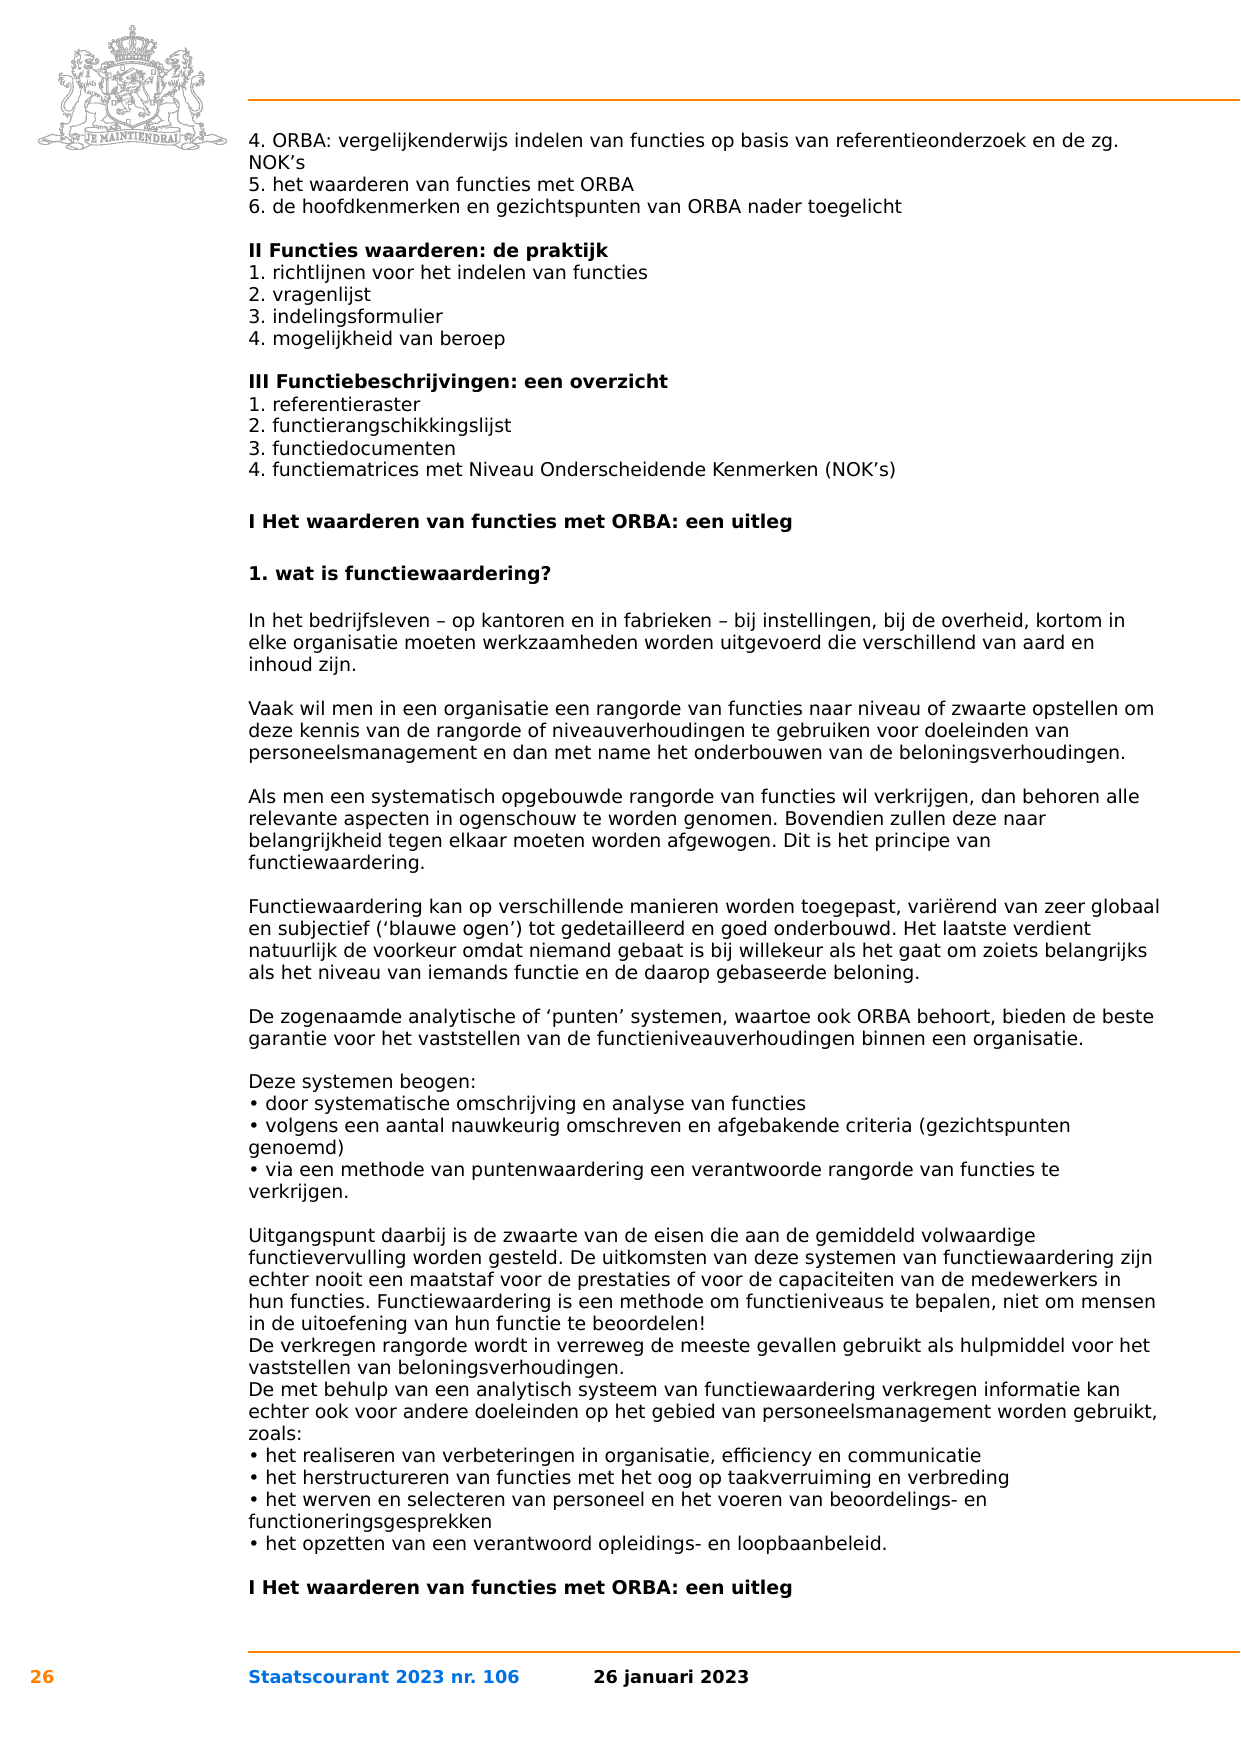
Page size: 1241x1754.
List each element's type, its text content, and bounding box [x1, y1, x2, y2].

text Functiewaardering kan op verschillende manieren worden toegepast, variërend van zeer globaal en subjectief (‘blauwe ogen’) tot gedetailleerd en goed onderbouwd. Het laatste verdient natuurlijk de voorkeur omdat niemand gebaat is bij willekeur als het gaat om zoiets belangrijks als het niveau van iemands functie en de daarop gebaseerde beloning. [248, 896, 1163, 984]
text I Het waarderen van functies met ORBA: een uitleg [248, 1577, 1163, 1599]
text 4. ORBA: vergelijkenderwijs indelen van functies op basis van referentieonderzoek en de zg. NOK’s [248, 130, 1163, 174]
text II Functies waarderen: de praktijk [248, 240, 1163, 262]
text • het realiseren van verbeteringen in organisatie, efficiency en communicatie [248, 1445, 1163, 1467]
text 1. referentieraster [248, 393, 1163, 415]
text 6. de hoofdkenmerken en gezichtspunten van ORBA nader toegelicht [248, 196, 1163, 218]
text 3. functiedocumenten [248, 437, 1163, 459]
subtitle 1. wat is functiewaardering? [248, 563, 1163, 585]
text • het werven en selecteren van personeel en het voeren van beoordelings- en functioneringsgesprekken [248, 1489, 1163, 1533]
text Vaak wil men in een organisatie een rangorde van functies naar niveau of zwaarte opstellen om deze kennis van de rangorde of niveauverhoudingen te gebruiken voor doeleinden van personeelsmanagement en dan met name het onderbouwen van de beloningsverhoudingen. [248, 698, 1163, 764]
text • het herstructureren van functies met het oog op taakverruiming en verbreding [248, 1467, 1163, 1489]
text 2. vragenlijst [248, 284, 1163, 306]
text 4. mogelijkheid van beroep [248, 328, 1163, 349]
text III Functiebeschrijvingen: een overzicht [248, 371, 1163, 393]
text 1. richtlijnen voor het indelen van functies [248, 262, 1163, 284]
text Als men een systematisch opgebouwde rangorde van functies wil verkrijgen, dan behoren alle relevante aspecten in ogenschouw te worden genomen. Bovendien zullen deze naar belangrijkheid tegen elkaar moeten worden afgewogen. Dit is het principe van functiewaardering. [248, 786, 1163, 874]
text • door systematische omschrijving en analyse van functies [248, 1093, 1163, 1115]
text De verkregen rangorde wordt in verreweg de meeste gevallen gebruikt als hulpmiddel voor het vaststellen van beloningsverhoudingen. [248, 1335, 1163, 1379]
text • volgens een aantal nauwkeurig omschreven en afgebakende criteria (gezichtspunten genoemd) [248, 1115, 1163, 1159]
text • via een methode van puntenwaardering een verantwoorde rangorde van functies te verkrijgen. [248, 1159, 1163, 1203]
text De zogenaamde analytische of ‘punten’ systemen, waartoe ook ORBA behoort, bieden de beste garantie voor het vaststellen van de functieniveauverhoudingen binnen een organisatie. [248, 1006, 1163, 1049]
subtitle I Het waarderen van functies met ORBA: een uitleg [248, 511, 1163, 533]
text Deze systemen beogen: [248, 1071, 1163, 1093]
text 4. functiematrices met Niveau Onderscheidende Kenmerken (NOK’s) [248, 459, 1163, 481]
text Uitgangspunt daarbij is de zwaarte van de eisen die aan de gemiddeld volwaardige functievervulling worden gesteld. De uitkomsten van deze systemen van functiewaardering zijn echter nooit een maatstaf voor de prestaties of voor de capaciteiten van de medewerkers in hun functies. Functiewaardering is een methode om functieniveaus te bepalen, niet om mensen in de uitoefening van hun functie te beoordelen! [248, 1225, 1163, 1335]
picture [38, 25, 227, 150]
text In het bedrijfsleven – op kantoren en in fabrieken – bij instellingen, bij de overheid, kortom in elke organisatie moeten werkzaamheden worden uitgevoerd die verschillend van aard en inhoud zijn. [248, 610, 1163, 676]
text 2. functierangschikkingslijst [248, 415, 1163, 437]
text • het opzetten van een verantwoord opleidings- en loopbaanbeleid. [248, 1533, 1163, 1555]
text 5. het waarderen van functies met ORBA [248, 174, 1163, 196]
text 3. indelingsformulier [248, 306, 1163, 328]
text De met behulp van een analytisch systeem van functiewaardering verkregen informatie kan echter ook voor andere doeleinden op het gebied van personeelsmanagement worden gebruikt, zoals: [248, 1379, 1163, 1445]
